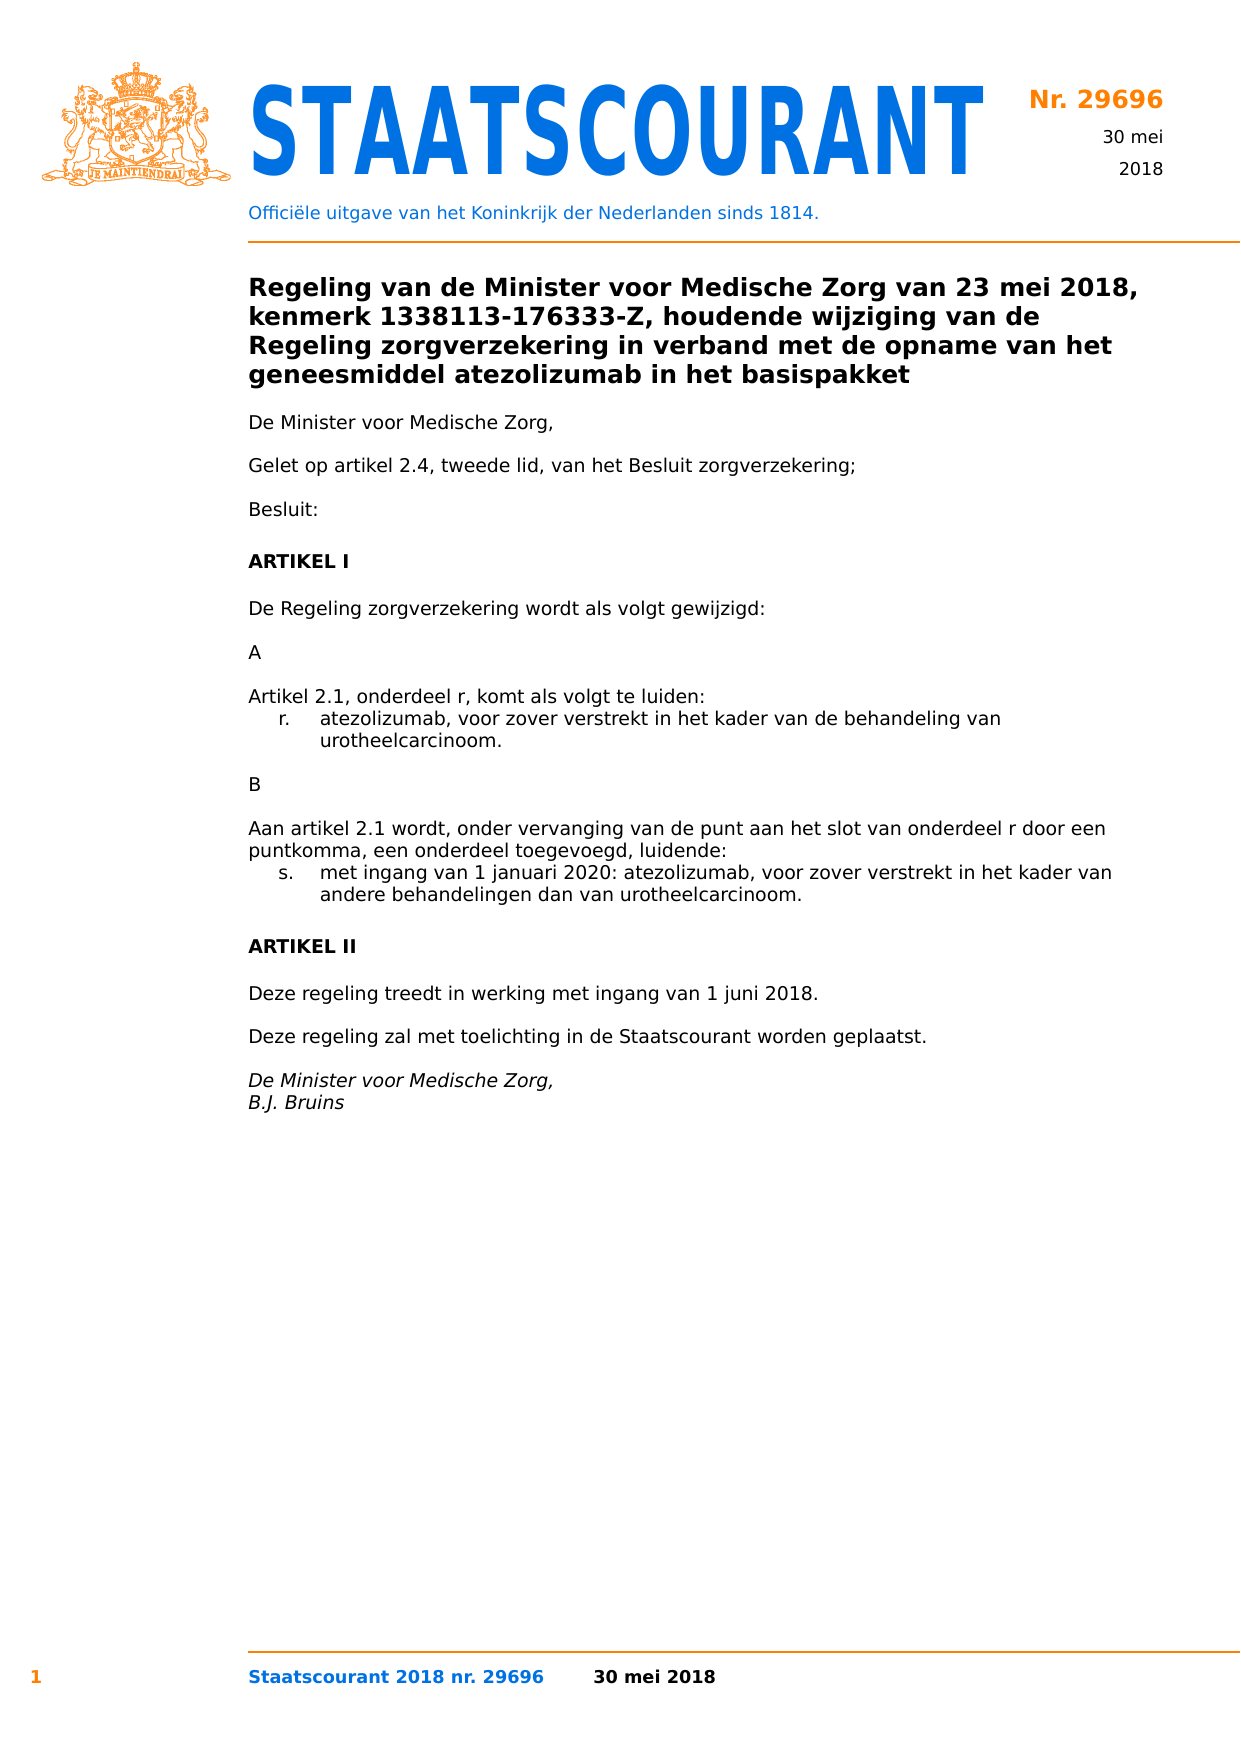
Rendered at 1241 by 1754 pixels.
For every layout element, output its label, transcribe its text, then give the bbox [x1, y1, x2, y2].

text r. atezolizumab, voor zover verstrekt in het kader van de behandeling van urotheelcarcinoom. [278, 708, 1163, 752]
text Gelet op artikel 2.4, tweede lid, van het Besluit zorgverzekering; [248, 455, 1163, 477]
text Deze regeling zal met toelichting in de Staatscourant worden geplaatst. [248, 1026, 1163, 1048]
picture [41, 62, 231, 186]
text A [248, 642, 1163, 664]
subtitle ARTIKEL II [248, 936, 1163, 957]
text B [248, 774, 1163, 796]
table_header [25, 62, 248, 241]
table_cell Officiële uitgave van het Koninkrijk der Nederlanden sinds 1814. [248, 203, 1240, 241]
table_cell 2018 [998, 153, 1240, 203]
text Artikel 2.1, onderdeel r, komt als volgt te luiden: [248, 686, 1163, 708]
text De Minister voor Medische Zorg, [248, 412, 1163, 433]
subtitle ARTIKEL I [248, 551, 1163, 573]
subtitle Regeling van de Minister voor Medische Zorg van 23 mei 2018, kenmerk 1338113-176333-Z, houdende wijziging van de Regeling zorgverzekering in verband met de opname van het geneesmiddel atezolizumab in het basispakket [248, 273, 1163, 390]
text Besluit: [248, 499, 1163, 521]
table_header STAATSCOURANT [248, 62, 998, 203]
text s. met ingang van 1 januari 2020: atezolizumab, voor zover verstrekt in het kader van andere behandelingen dan van urotheelcarcinoom. [278, 862, 1163, 906]
text De Minister voor Medische Zorg, B.J. Bruins [248, 1070, 1163, 1114]
text Aan artikel 2.1 wordt, onder vervanging van de punt aan het slot van onderdeel r door een puntkomma, een onderdeel toegevoegd, luidende: [248, 818, 1163, 862]
text De Regeling zorgverzekering wordt als volgt gewijzigd: [248, 598, 1163, 620]
table_header Nr. 29696 [998, 62, 1240, 121]
table_cell 30 mei [998, 121, 1240, 153]
text Deze regeling treedt in werking met ingang van 1 juni 2018. [248, 982, 1163, 1004]
